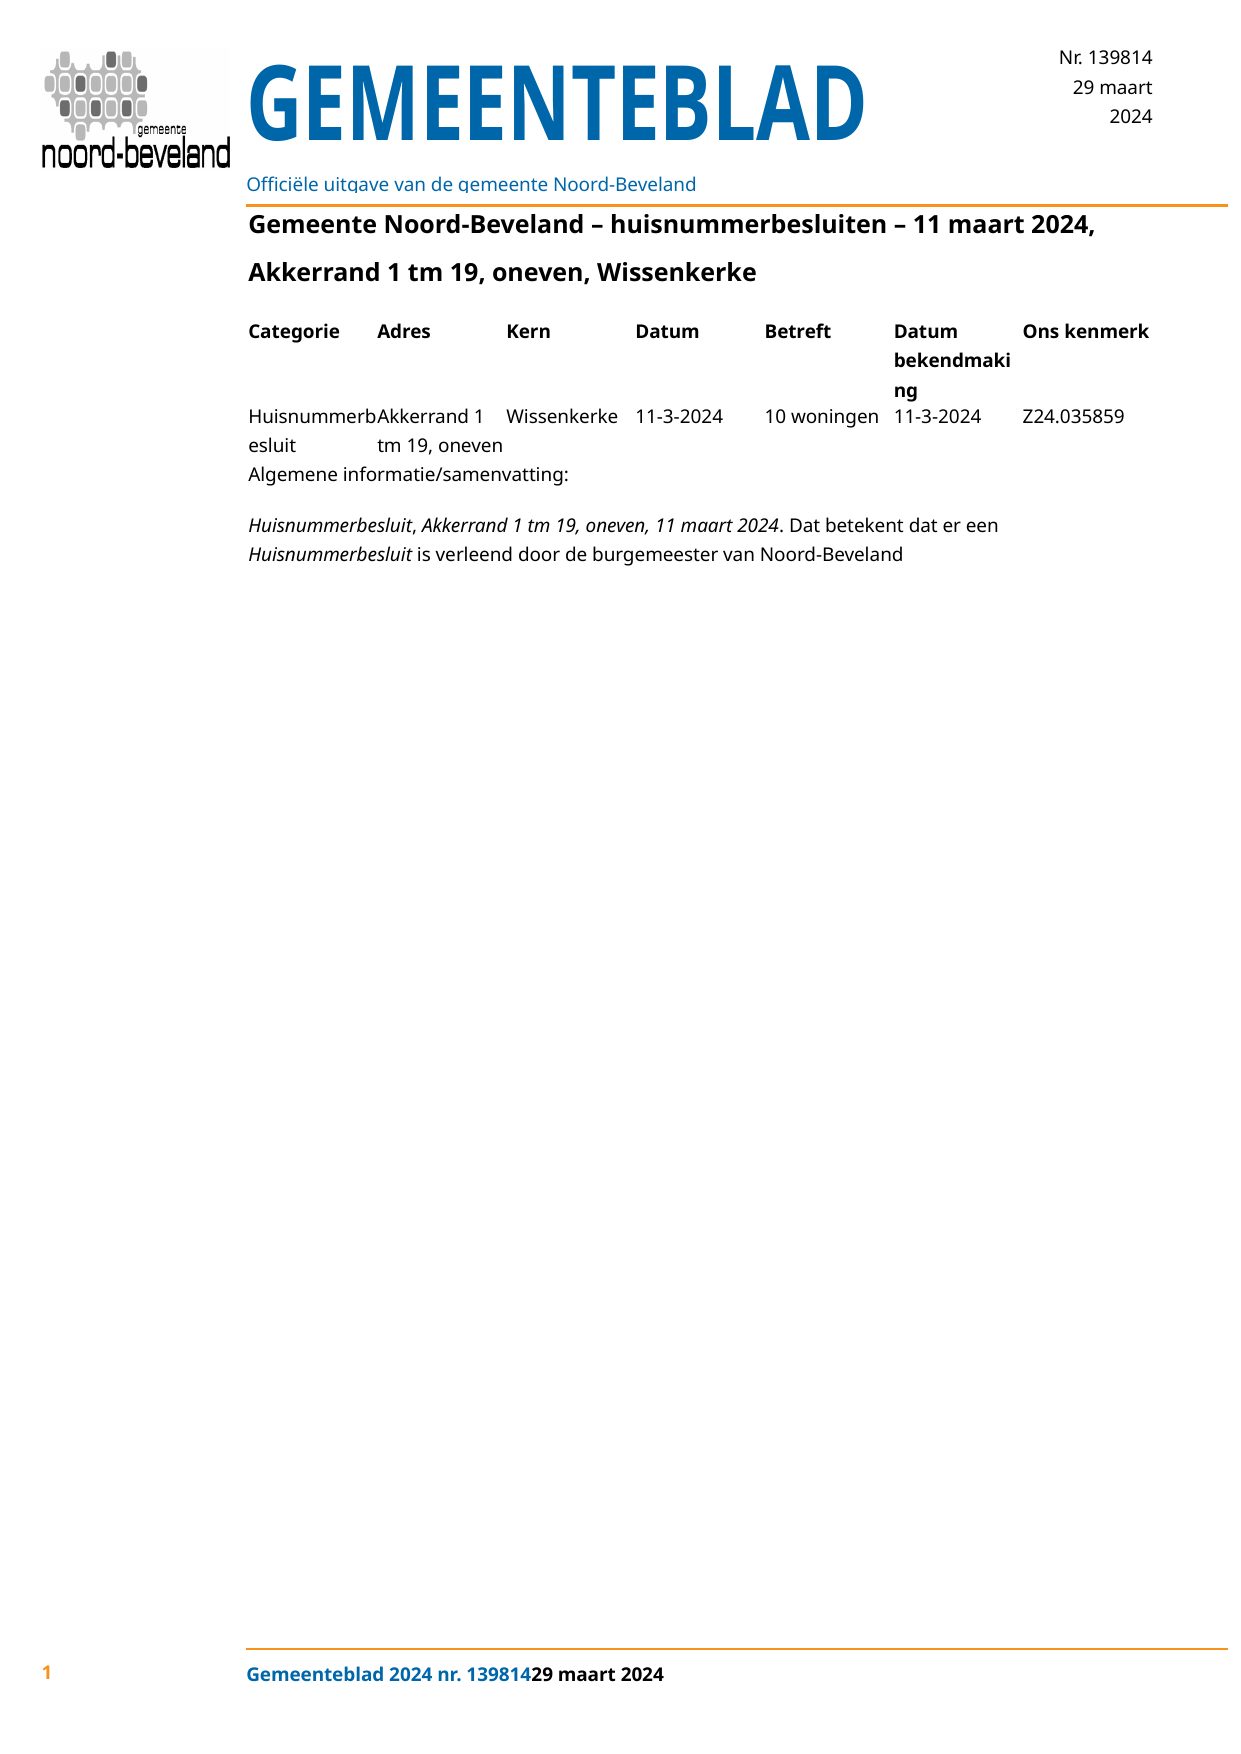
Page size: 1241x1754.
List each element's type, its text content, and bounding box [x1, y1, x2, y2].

table_header Betreft [764, 318, 893, 403]
table_header Kern [506, 318, 635, 403]
table_header Categorie [248, 318, 377, 403]
table_cell Z24.035859 [1023, 403, 1152, 458]
picture [41, 47, 231, 172]
table_header Datum [635, 318, 764, 403]
text Huisnummerbesluit, Akkerrand 1 tm 19, oneven, 11 maart 2024. Dat betekent dat er een Huisnummerbesluit is verleend door de burgemeester van Noord-Beveland [248, 512, 1152, 567]
table_header Datum bekendmaking [894, 318, 1022, 403]
text Gemeente Noord-Beveland – huisnummerbesluiten – 11 maart 2024, Akkerrand 1 tm 19, oneven, Wissenkerke [248, 207, 1152, 288]
table_cell Huisnummerbesluit [248, 403, 377, 458]
table_cell Akkerrand 1 tm 19, oneven [377, 403, 506, 458]
text Algemene informatie/samenvatting: [248, 461, 1152, 487]
table_cell 11-3-2024 [894, 403, 1022, 458]
table_cell 11-3-2024 [635, 403, 764, 458]
table_header Ons kenmerk [1023, 318, 1152, 403]
table_header Adres [377, 318, 506, 403]
table_cell Wissenkerke [506, 403, 635, 458]
table_cell 10 woningen [764, 403, 893, 458]
